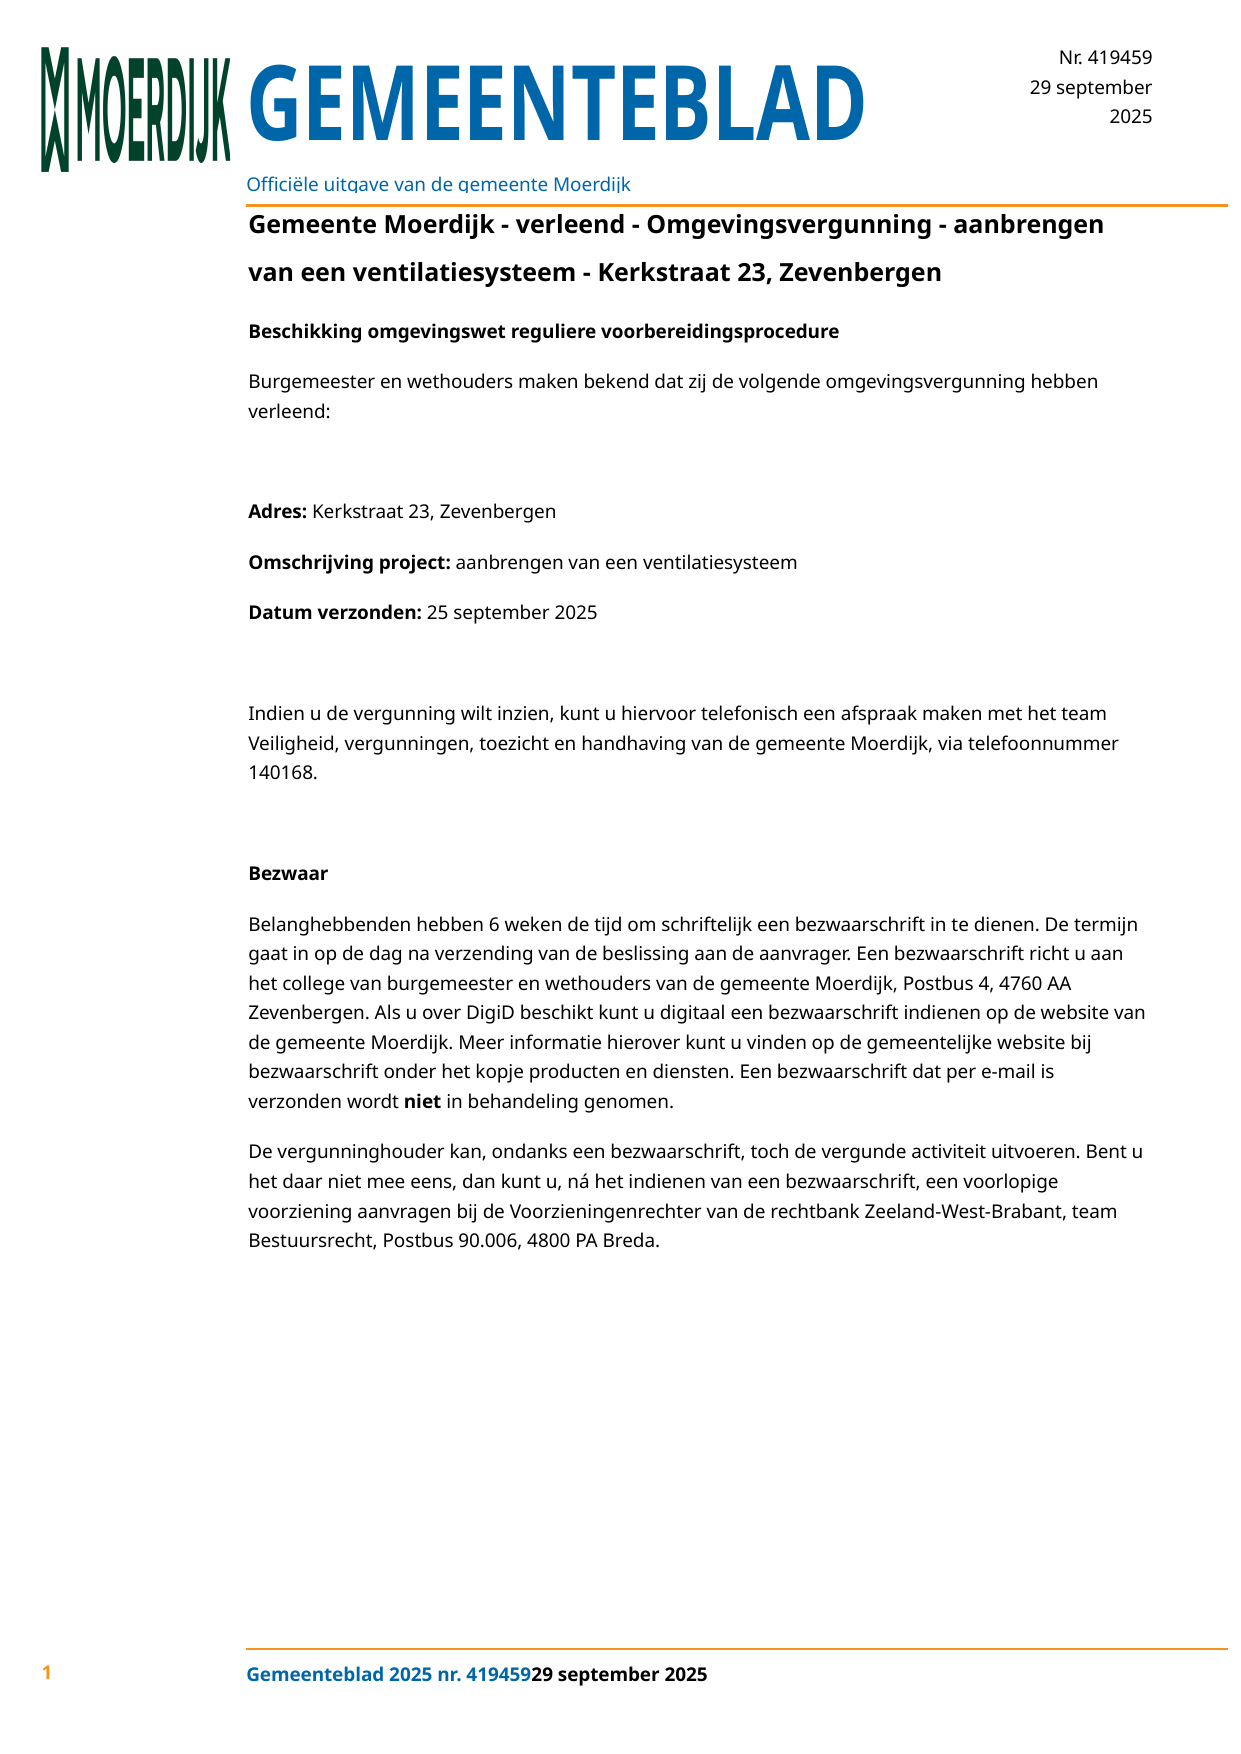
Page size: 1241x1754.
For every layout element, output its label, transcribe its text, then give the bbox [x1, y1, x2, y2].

text Indien u de vergunning wilt inzien, kunt u hiervoor telefonisch een afspraak maken met het team Veiligheid, vergunningen, toezicht en handhaving van de gemeente Moerdijk, via telefoonnummer 140168. [248, 700, 1152, 785]
text Adres: Kerkstraat 23, Zevenbergen [248, 499, 1152, 524]
text Bezwaar [248, 860, 1152, 886]
text De vergunninghouder kan, ondanks een bezwaarschrift, toch de vergunde activiteit uitvoeren. Bent u het daar niet mee eens, dan kunt u, ná het indienen van een bezwaarschrift, een voorlopige voorziening aanvragen bij de Voorzieningenrechter van de rechtbank Zeeland-West-Brabant, team Bestuursrecht, Postbus 90.006, 4800 PA Breda. [248, 1139, 1152, 1253]
text Omschrijving project: aanbrengen van een ventilatiesysteem [248, 549, 1152, 575]
picture [41, 47, 231, 172]
text Gemeente Moerdijk - verleend - Omgevingsvergunning - aanbrengen van een ventilatiesysteem - Kerkstraat 23, Zevenbergen [248, 207, 1152, 288]
text Burgemeester en wethouders maken bekend dat zij de volgende omgevingsvergunning hebben verleend: [248, 368, 1152, 424]
text Belanghebbenden hebben 6 weken de tijd om schriftelijk een bezwaarschrift in te dienen. De termijn gaat in op de dag na verzending van de beslissing aan de aanvrager. Een bezwaarschrift richt u aan het college van burgemeester en wethouders van de gemeente Moerdijk, Postbus 4, 4760 AA Zevenbergen. Als u over DigiD beschikt kunt u digitaal een bezwaarschrift indienen op de website van de gemeente Moerdijk. Meer informatie hierover kunt u vinden op de gemeentelijke website bij bezwaarschrift onder het kopje producten en diensten. Een bezwaarschrift dat per e-mail is verzonden wordt niet in behandeling genomen. [248, 911, 1152, 1114]
text Datum verzonden: 25 september 2025 [248, 599, 1152, 625]
text Beschikking omgevingswet reguliere voorbereidingsprocedure [248, 318, 1152, 344]
